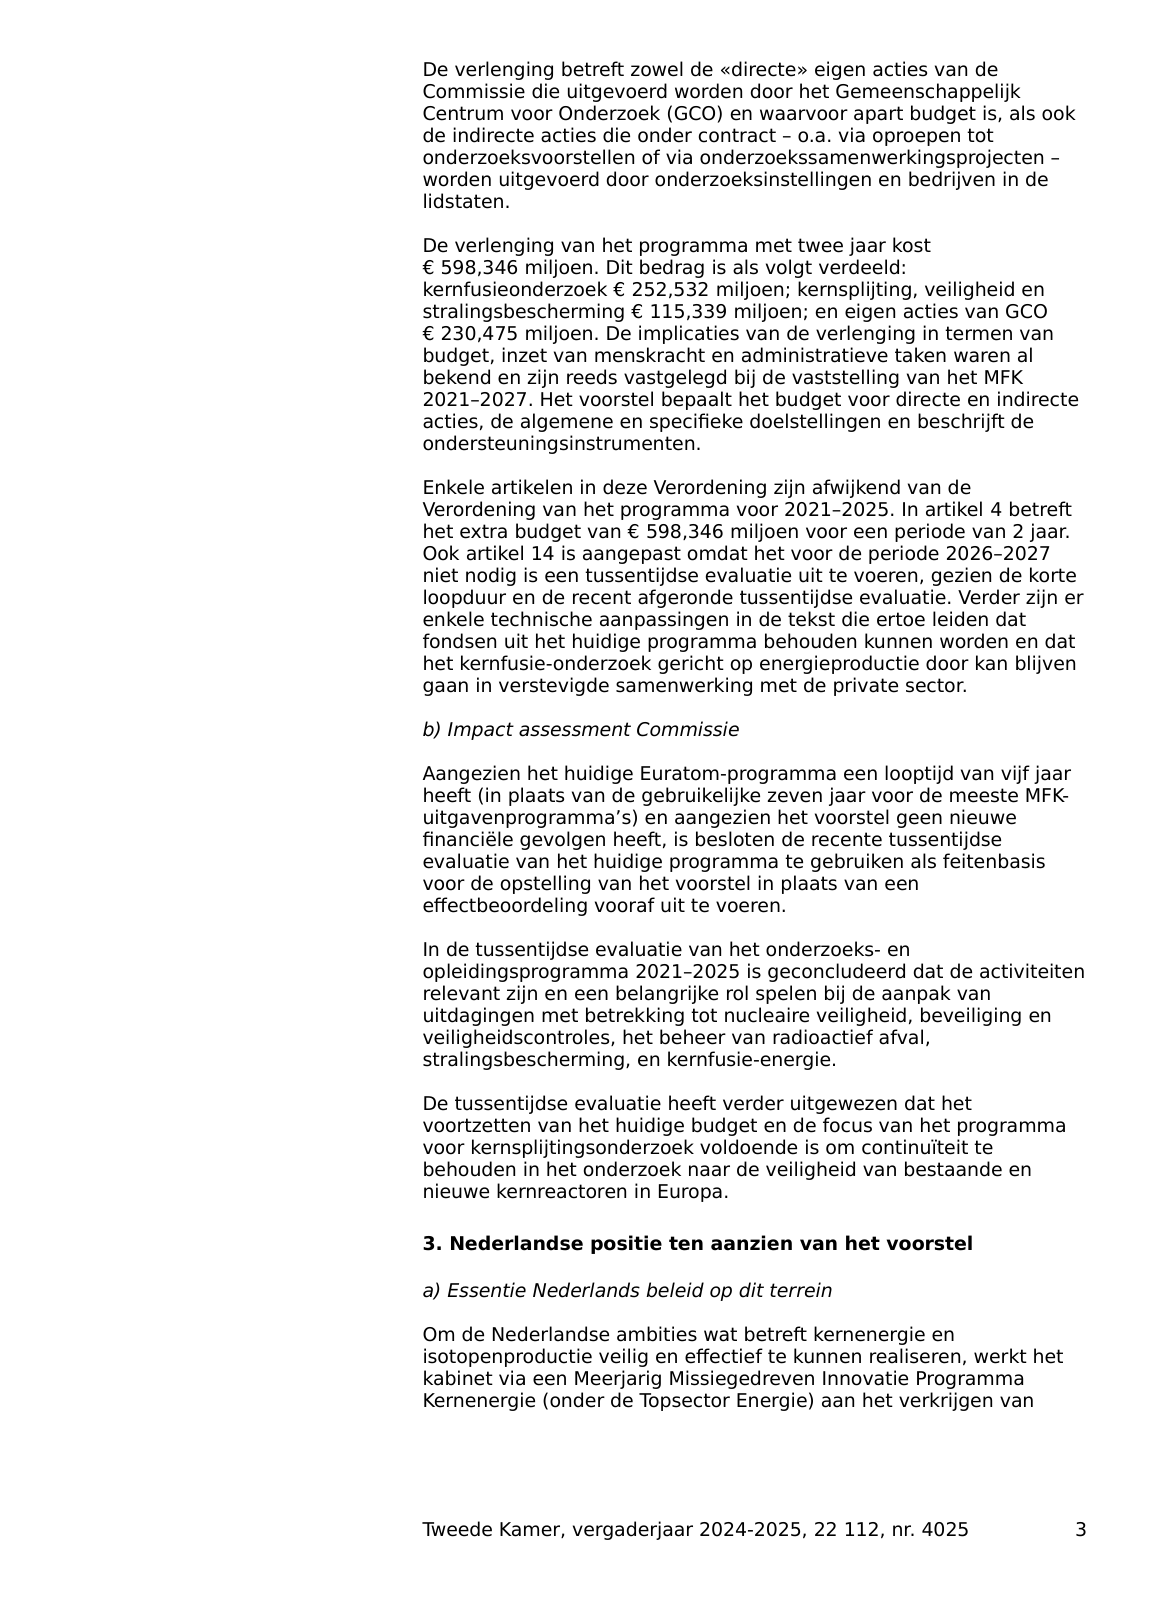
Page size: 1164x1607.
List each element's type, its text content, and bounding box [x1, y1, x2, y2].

text Enkele artikelen in deze Verordening zijn afwijkend van de Verordening van het programma voor 2021–2025. In artikel 4 betreft het extra budget van € 598,346 miljoen voor een periode van 2 jaar. Ook artikel 14 is aangepast omdat het voor de periode 2026–2027 niet nodig is een tussentijdse evaluatie uit te voeren, gezien de korte loopduur en de recent afgeronde tussentijdse evaluatie. Verder zijn er enkele technische aanpassingen in de tekst die ertoe leiden dat fondsen uit het huidige programma behouden kunnen worden en dat het kernfusie-onderzoek gericht op energieproductie door kan blijven gaan in verstevigde samenwerking met de private sector. [422, 477, 1087, 697]
text Om de Nederlandse ambities wat betreft kernenergie en isotopenproductie veilig en effectief te kunnen realiseren, werkt het kabinet via een Meerjarig Missiegedreven Innovatie Programma Kernenergie (onder de Topsector Energie) aan het verkrijgen van [422, 1324, 1087, 1412]
subtitle b) Impact assessment Commissie [422, 719, 1087, 741]
text De verlenging van het programma met twee jaar kost € 598,346 miljoen. Dit bedrag is als volgt verdeeld: kernfusieonderzoek € 252,532 miljoen; kernsplijting, veiligheid en stralingsbescherming € 115,339 miljoen; en eigen acties van GCO € 230,475 miljoen. De implicaties van de verlenging in termen van budget, inzet van menskracht en administratieve taken waren al bekend en zijn reeds vastgelegd bij de vaststelling van het MFK 2021–2027. Het voorstel bepaalt het budget voor directe en indirecte acties, de algemene en specifieke doelstellingen en beschrijft de ondersteuningsinstrumenten. [422, 235, 1087, 455]
text Aangezien het huidige Euratom-programma een looptijd van vijf jaar heeft (in plaats van de gebruikelijke zeven jaar voor de meeste MFK-uitgavenprogramma’s) en aangezien het voorstel geen nieuwe financiële gevolgen heeft, is besloten de recente tussentijdse evaluatie van het huidige programma te gebruiken als feitenbasis voor de opstelling van het voorstel in plaats van een effectbeoordeling vooraf uit te voeren. [422, 763, 1087, 917]
text De tussentijdse evaluatie heeft verder uitgewezen dat het voortzetten van het huidige budget en de focus van het programma voor kernsplijtingsonderzoek voldoende is om continuïteit te behouden in het onderzoek naar de veiligheid van bestaande en nieuwe kernreactoren in Europa. [422, 1093, 1087, 1203]
text In de tussentijdse evaluatie van het onderzoeks- en opleidingsprogramma 2021–2025 is geconcludeerd dat de activiteiten relevant zijn en een belangrijke rol spelen bij de aanpak van uitdagingen met betrekking tot nucleaire veiligheid, beveiliging en veiligheidscontroles, het beheer van radioactief afval, stralingsbescherming, en kernfusie-energie. [422, 939, 1087, 1071]
subtitle 3. Nederlandse positie ten aanzien van het voorstel [422, 1233, 1087, 1255]
text De verlenging betreft zowel de «directe» eigen acties van de Commissie die uitgevoerd worden door het Gemeenschappelijk Centrum voor Onderzoek (GCO) en waarvoor apart budget is, als ook de indirecte acties die onder contract – o.a. via oproepen tot onderzoeksvoorstellen of via onderzoekssamenwerkingsprojecten – worden uitgevoerd door onderzoeksinstellingen en bedrijven in de lidstaten. [422, 59, 1087, 213]
subtitle a) Essentie Nederlands beleid op dit terrein [422, 1280, 1087, 1302]
